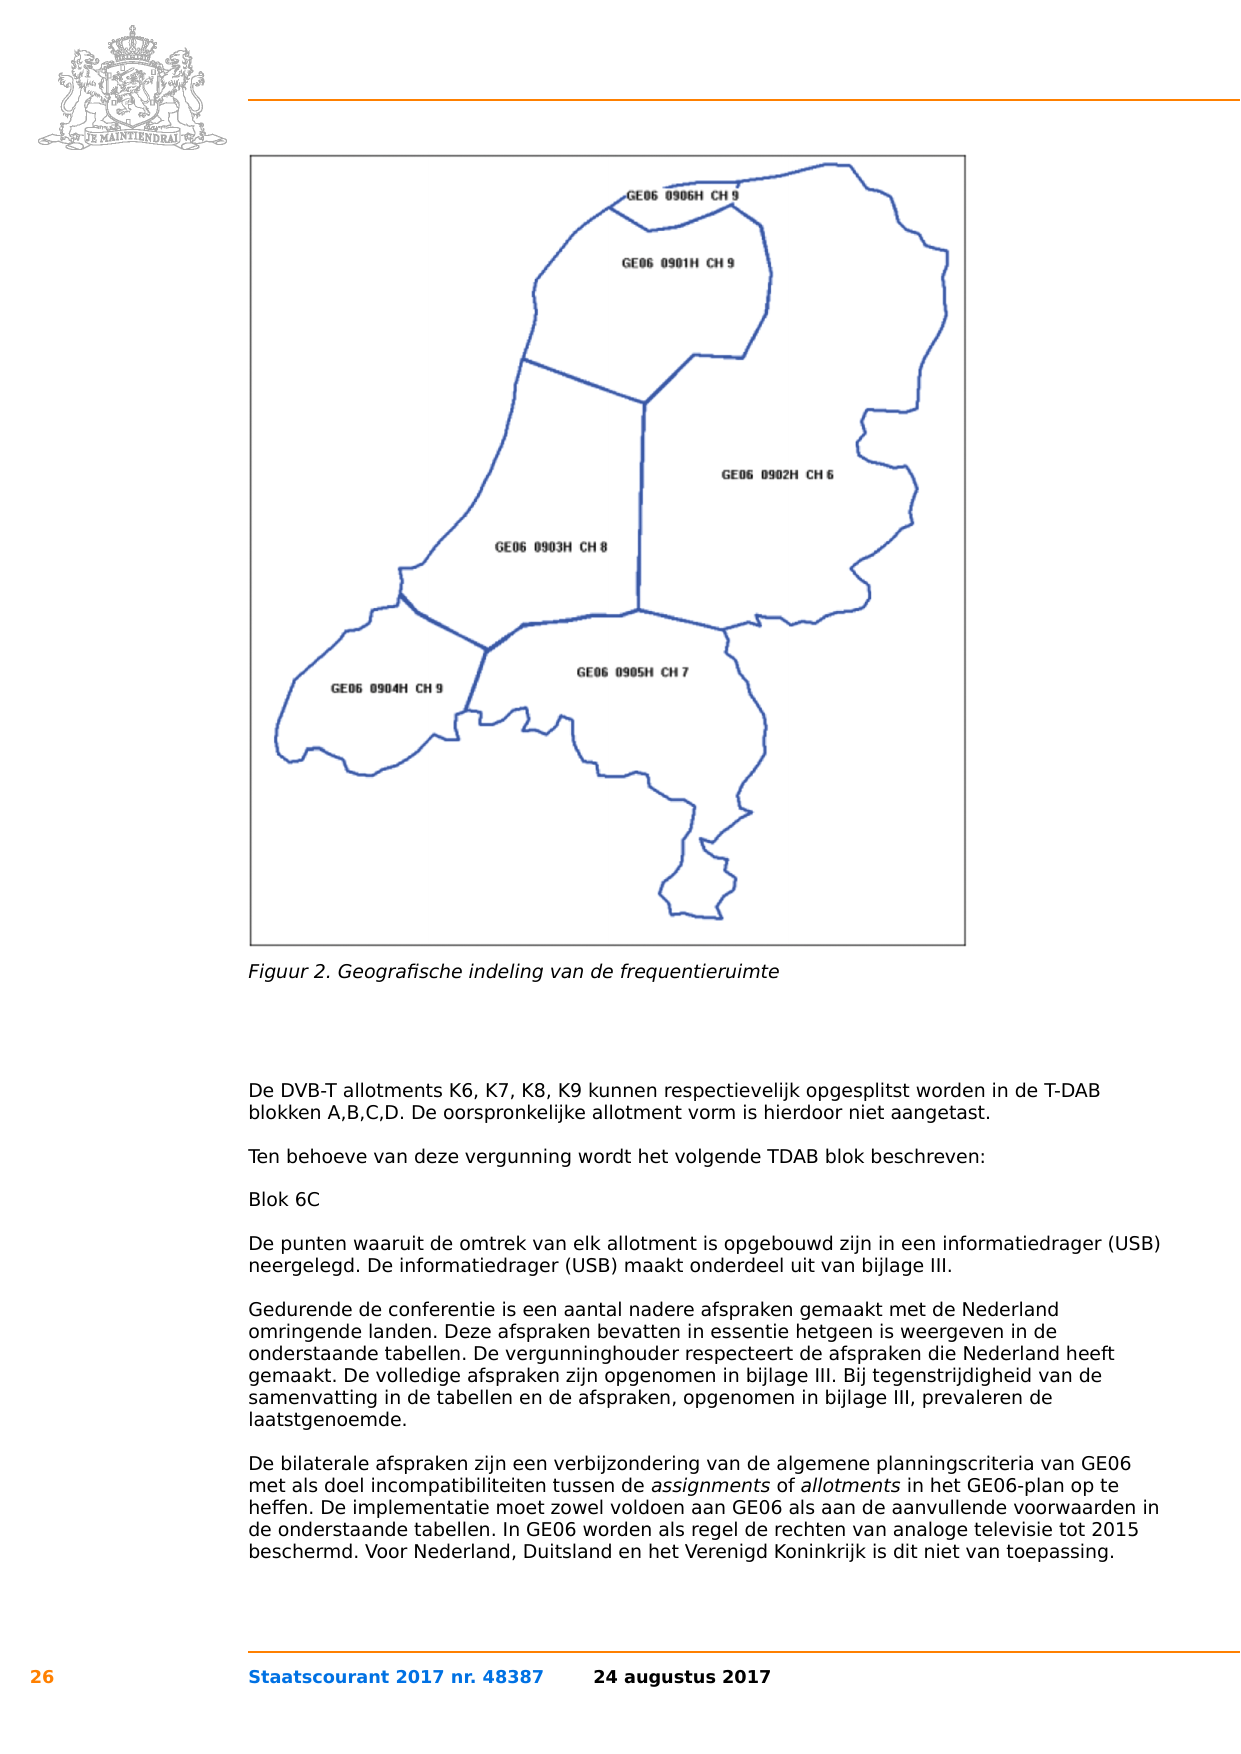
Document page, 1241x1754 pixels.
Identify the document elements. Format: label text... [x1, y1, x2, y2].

text Ten behoeve van deze vergunning wordt het volgende TDAB blok beschreven: [248, 1146, 1163, 1167]
picture [248, 151, 969, 949]
text Gedurende de conferentie is een aantal nadere afspraken gemaakt met de Nederland omringende landen. Deze afspraken bevatten in essentie hetgeen is weergeven in de onderstaande tabellen. De vergunninghouder respecteert de afspraken die Nederland heeft gemaakt. De volledige afspraken zijn opgenomen in bijlage III. Bij tegenstrijdigheid van de samenvatting in de tabellen en de afspraken, opgenomen in bijlage III, prevaleren de laatstgenoemde. [248, 1299, 1163, 1431]
text Figuur 2. Geografische indeling van de frequentieruimte [248, 961, 968, 983]
text De bilaterale afspraken zijn een verbijzondering van de algemene planningscriteria van GE06 met als doel incompatibiliteiten tussen de assignments of allotments in het GE06-plan op te heffen. De implementatie moet zowel voldoen aan GE06 als aan de aanvullende voorwaarden in de onderstaande tabellen. In GE06 worden als regel de rechten van analoge televisie tot 2015 beschermd. Voor Nederland, Duitsland en het Verenigd Koninkrijk is dit niet van toepassing. [248, 1453, 1163, 1563]
picture [38, 25, 227, 150]
text Blok 6C [248, 1189, 1163, 1211]
text De punten waaruit de omtrek van elk allotment is opgebouwd zijn in een informatiedrager (USB) neergelegd. De informatiedrager (USB) maakt onderdeel uit van bijlage III. [248, 1233, 1163, 1277]
text De DVB-T allotments K6, K7, K8, K9 kunnen respectievelijk opgesplitst worden in de T-DAB blokken A,B,C,D. De oorspronkelijke allotment vorm is hierdoor niet aangetast. [248, 1080, 1163, 1124]
